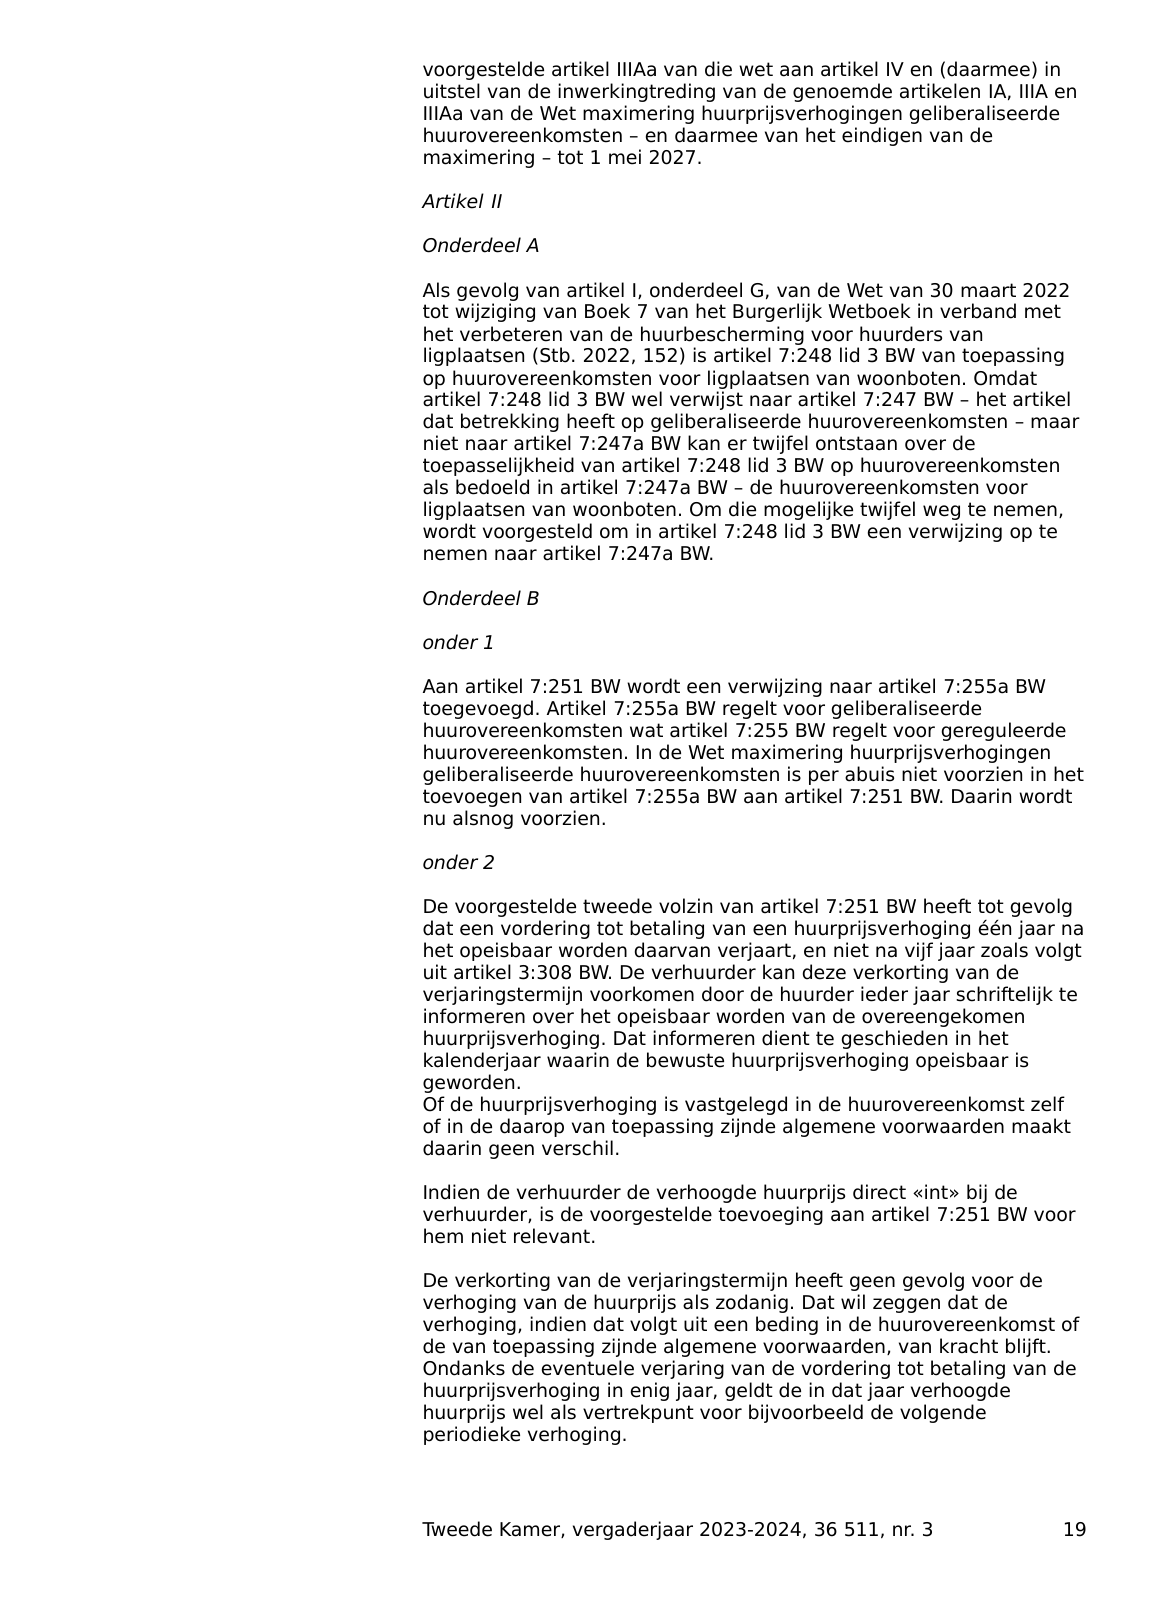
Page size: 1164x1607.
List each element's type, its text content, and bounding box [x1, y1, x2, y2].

text Aan artikel 7:251 BW wordt een verwijzing naar artikel 7:255a BW toegevoegd. Artikel 7:255a BW regelt voor geliberaliseerde huurovereenkomsten wat artikel 7:255 BW regelt voor gereguleerde huurovereenkomsten. In de Wet maximering huurprijsverhogingen geliberaliseerde huurovereenkomsten is per abuis niet voorzien in het toevoegen van artikel 7:255a BW aan artikel 7:251 BW. Daarin wordt nu alsnog voorzien. [422, 676, 1087, 829]
subtitle Onderdeel B [422, 587, 1087, 609]
text Of de huurprijsverhoging is vastgelegd in de huurovereenkomst zelf of in de daarop van toepassing zijnde algemene voorwaarden maakt daarin geen verschil. [422, 1094, 1087, 1160]
text voorgestelde artikel IIIAa van die wet aan artikel IV en (daarmee) in uitstel van de inwerkingtreding van de genoemde artikelen IA, IIIA en IIIAa van de Wet maximering huurprijsverhogingen geliberaliseerde huurovereenkomsten – en daarmee van het eindigen van de maximering – tot 1 mei 2027. [422, 59, 1087, 169]
subtitle Artikel II [422, 191, 1087, 213]
subtitle onder 1 [422, 632, 1087, 653]
subtitle Onderdeel A [422, 235, 1087, 257]
text Indien de verhuurder de verhoogde huurprijs direct «int» bij de verhuurder, is de voorgestelde toevoeging aan artikel 7:251 BW voor hem niet relevant. [422, 1182, 1087, 1248]
text De voorgestelde tweede volzin van artikel 7:251 BW heeft tot gevolg dat een vordering tot betaling van een huurprijsverhoging één jaar na het opeisbaar worden daarvan verjaart, en niet na vijf jaar zoals volgt uit artikel 3:308 BW. De verhuurder kan deze verkorting van de verjaringstermijn voorkomen door de huurder ieder jaar schriftelijk te informeren over het opeisbaar worden van de overeengekomen huurprijsverhoging. Dat informeren dient te geschieden in het kalenderjaar waarin de bewuste huurprijsverhoging opeisbaar is geworden. [422, 896, 1087, 1094]
text De verkorting van de verjaringstermijn heeft geen gevolg voor de verhoging van de huurprijs als zodanig. Dat wil zeggen dat de verhoging, indien dat volgt uit een beding in de huurovereenkomst of de van toepassing zijnde algemene voorwaarden, van kracht blijft. Ondanks de eventuele verjaring van de vordering tot betaling van de huurprijsverhoging in enig jaar, geldt de in dat jaar verhoogde huurprijs wel als vertrekpunt voor bijvoorbeeld de volgende periodieke verhoging. [422, 1270, 1087, 1446]
subtitle onder 2 [422, 852, 1087, 874]
text Als gevolg van artikel I, onderdeel G, van de Wet van 30 maart 2022 tot wijziging van Boek 7 van het Burgerlijk Wetboek in verband met het verbeteren van de huurbescherming voor huurders van ligplaatsen (Stb. 2022, 152) is artikel 7:248 lid 3 BW van toepassing op huurovereenkomsten voor ligplaatsen van woonboten. Omdat artikel 7:248 lid 3 BW wel verwijst naar artikel 7:247 BW – het artikel dat betrekking heeft op geliberaliseerde huurovereenkomsten – maar niet naar artikel 7:247a BW kan er twijfel ontstaan over de toepasselijkheid van artikel 7:248 lid 3 BW op huurovereenkomsten als bedoeld in artikel 7:247a BW – de huurovereenkomsten voor ligplaatsen van woonboten. Om die mogelijke twijfel weg te nemen, wordt voorgesteld om in artikel 7:248 lid 3 BW een verwijzing op te nemen naar artikel 7:247a BW. [422, 279, 1087, 565]
